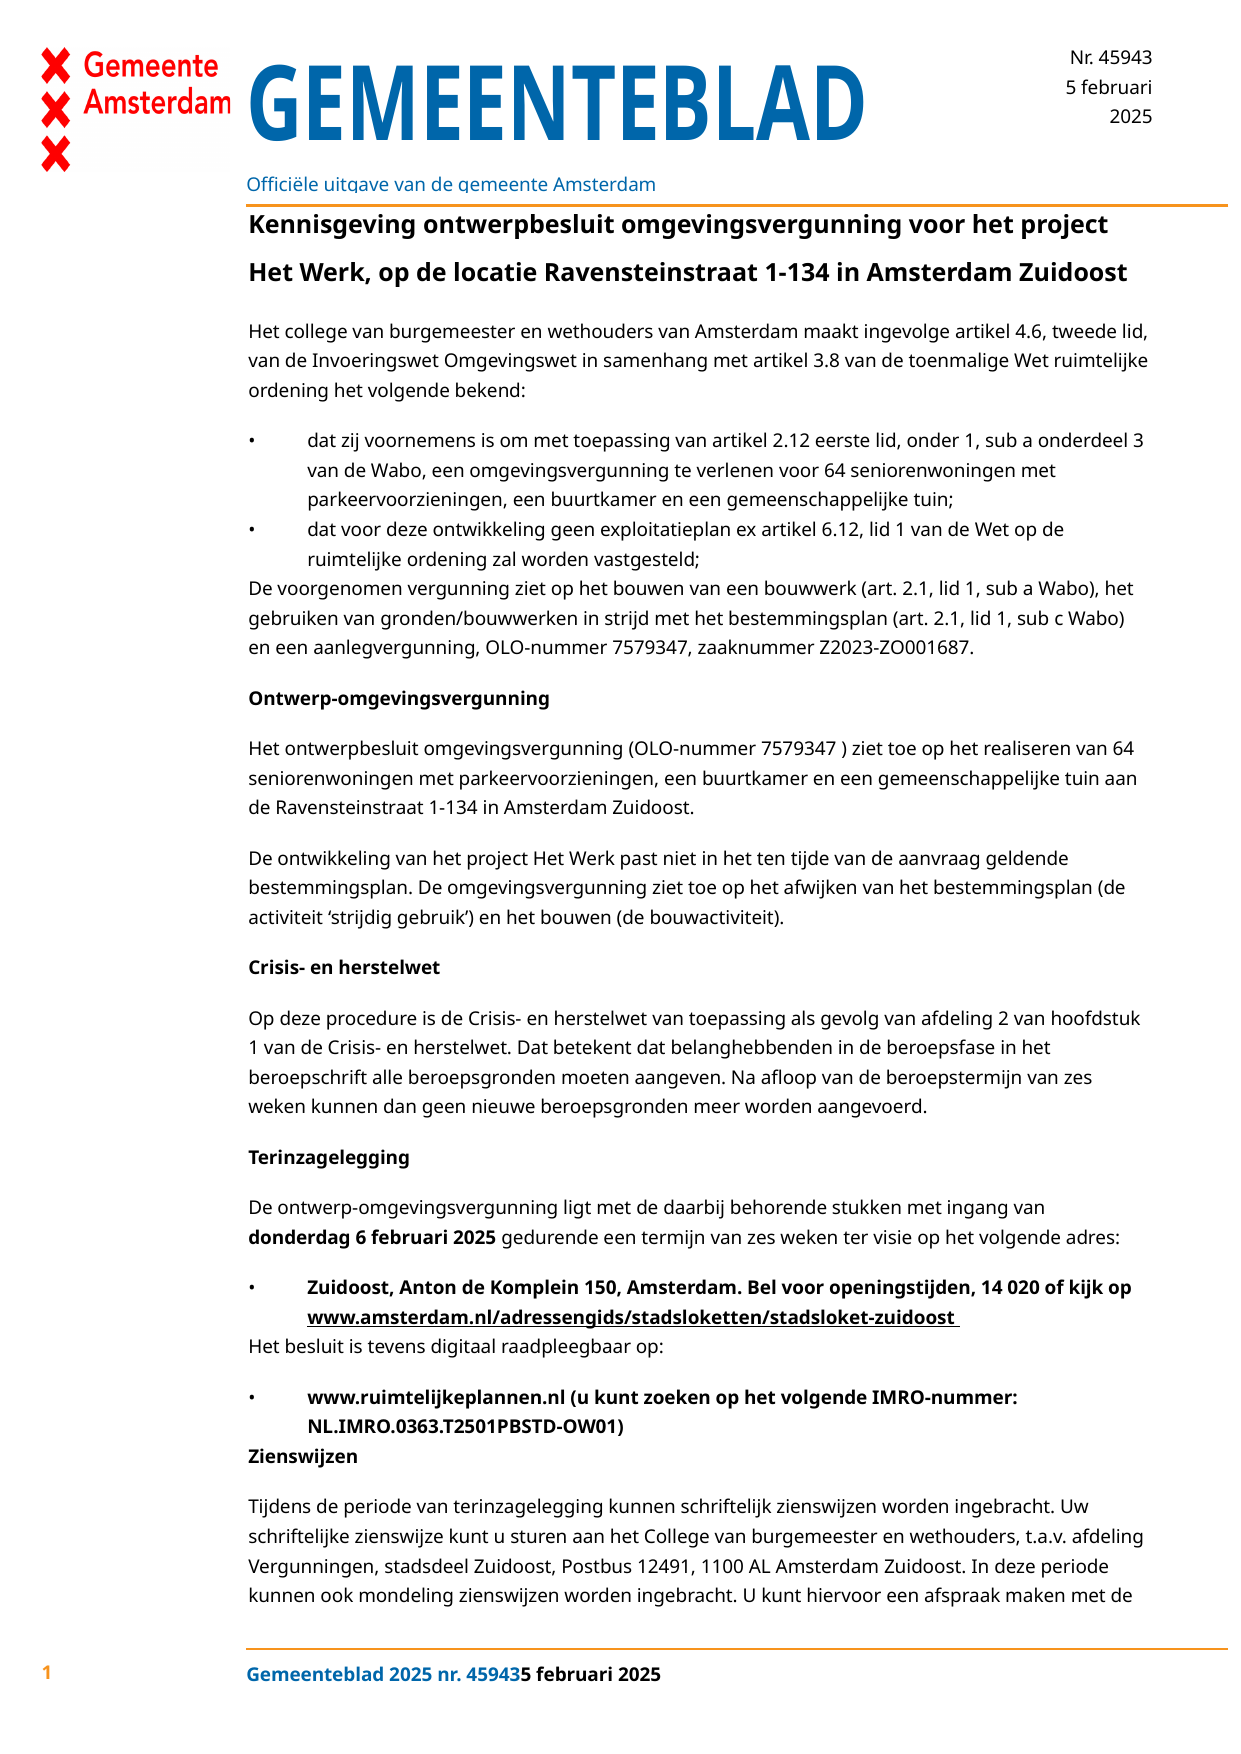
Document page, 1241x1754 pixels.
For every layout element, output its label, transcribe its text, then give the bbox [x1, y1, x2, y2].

list Zuidoost, Anton de Komplein 150, Amsterdam. Bel voor openingstijden, 14 020 of kijk op www.amsterdam.nl/adressengids/stadsloketten/stadsloket-zuidoost [248, 1274, 1152, 1330]
picture [41, 47, 231, 172]
text Crisis- en herstelwet [248, 954, 1152, 980]
text Ontwerp-omgevingsvergunning [248, 685, 1152, 711]
list dat voor deze ontwikkeling geen exploitatieplan ex artikel 6.12, lid 1 van de Wet op de ruimtelijke ordening zal worden vastgesteld; [248, 516, 1152, 572]
text De voorgenomen vergunning ziet op het bouwen van een bouwwerk (art. 2.1, lid 1, sub a Wabo), het gebruiken van gronden/bouwwerken in strijd met het bestemmingsplan (art. 2.1, lid 1, sub c Wabo) en een aanlegvergunning, OLO-nummer 7579347, zaaknummer Z2023-ZO001687. [248, 575, 1152, 660]
text Het besluit is tevens digitaal raadpleegbaar op: [248, 1334, 1152, 1359]
text Op deze procedure is de Crisis- en herstelwet van toepassing als gevolg van afdeling 2 van hoofdstuk 1 van de Crisis- en herstelwet. Dat betekent dat belanghebbenden in de beroepsfase in het beroepschrift alle beroepsgronden moeten aangeven. Na afloop van de beroepstermijn van zes weken kunnen dan geen nieuwe beroepsgronden meer worden aangevoerd. [248, 1005, 1152, 1119]
text Kennisgeving ontwerpbesluit omgevingsvergunning voor het project Het Werk, op de locatie Ravensteinstraat 1-134 in Amsterdam Zuidoost [248, 207, 1152, 288]
list www.ruimtelijkeplannen.nl (u kunt zoeken op het volgende IMRO-nummer: NL.IMRO.0363.T2501PBSTD-OW01) [248, 1384, 1152, 1439]
text De ontwikkeling van het project Het Werk past niet in het ten tijde van de aanvraag geldende bestemmingsplan. De omgevingsvergunning ziet toe op het afwijken van het bestemmingsplan (de activiteit ‘strijdig gebruik’) en het bouwen (de bouwactiviteit). [248, 845, 1152, 930]
text De ontwerp-omgevingsvergunning ligt met de daarbij behorende stukken met ingang van donderdag 6 februari 2025 gedurende een termijn van zes weken ter visie op het volgende adres: [248, 1194, 1152, 1250]
text Het college van burgemeester en wethouders van Amsterdam maakt ingevolge artikel 4.6, tweede lid, van de Invoeringswet Omgevingswet in samenhang met artikel 3.8 van de toenmalige Wet ruimtelijke ordening het volgende bekend: [248, 318, 1152, 403]
list dat zij voornemens is om met toepassing van artikel 2.12 eerste lid, onder 1, sub a onderdeel 3 van de Wabo, een omgevingsvergunning te verlenen voor 64 seniorenwoningen met parkeervoorzieningen, een buurtkamer en een gemeenschappelijke tuin; [248, 427, 1152, 512]
text Terinzagelegging [248, 1144, 1152, 1170]
text Het ontwerpbesluit omgevingsvergunning (OLO-nummer 7579347 ) ziet toe op het realiseren van 64 seniorenwoningen met parkeervoorzieningen, een buurtkamer en een gemeenschappelijke tuin aan de Ravensteinstraat 1-134 in Amsterdam Zuidoost. [248, 735, 1152, 820]
text Tijdens de periode van terinzagelegging kunnen schriftelijk zienswijzen worden ingebracht. Uw schriftelijke zienswijze kunt u sturen aan het College van burgemeester en wethouders, t.a.v. afdeling Vergunningen, stadsdeel Zuidoost, Postbus 12491, 1100 AL Amsterdam Zuidoost. In deze periode kunnen ook mondeling zienswijzen worden ingebracht. U kunt hiervoor een afspraak maken met de [248, 1494, 1152, 1608]
text Zienswijzen [248, 1443, 1152, 1469]
